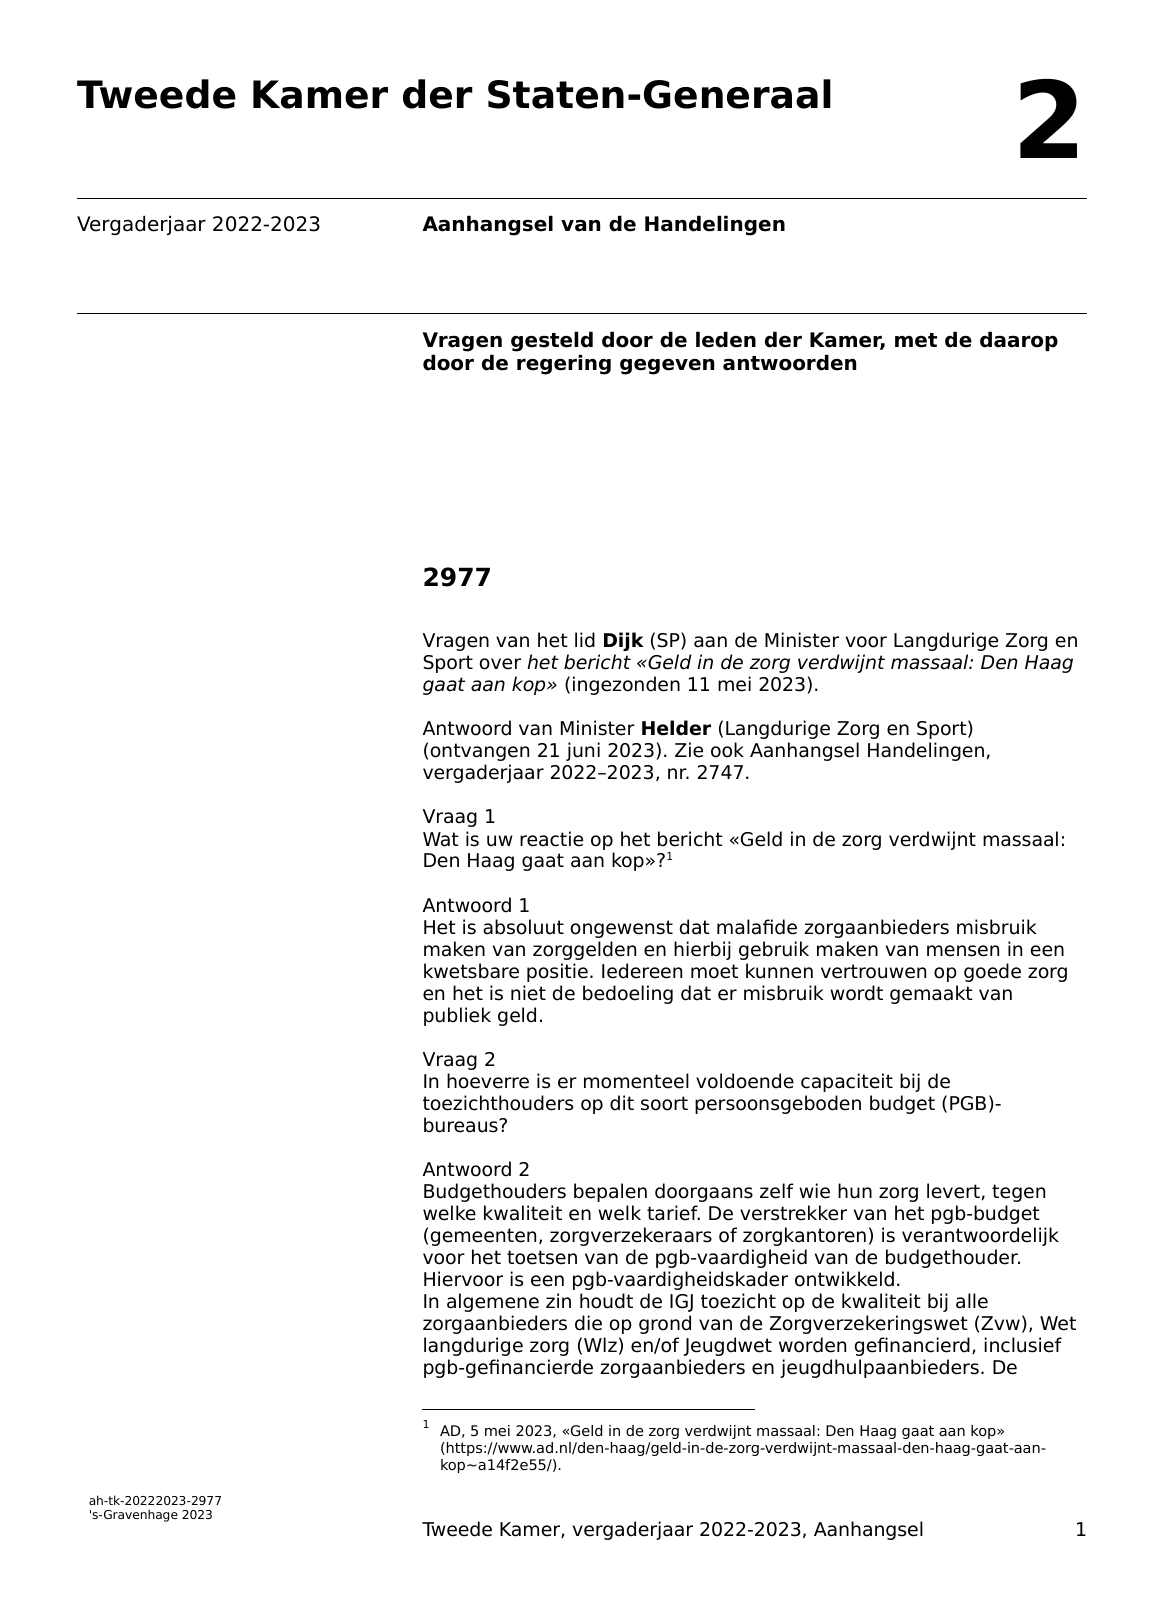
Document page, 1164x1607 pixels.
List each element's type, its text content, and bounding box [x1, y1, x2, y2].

table_header Tweede Kamer der Staten-Generaal [77, 59, 886, 198]
text Antwoord 2 [422, 1159, 1087, 1181]
table_cell Vergaderjaar 2022-2023 [77, 199, 422, 313]
table_header 2 [886, 59, 1087, 198]
text 2977 [422, 563, 1087, 592]
text Antwoord 1 [422, 894, 1087, 917]
table_cell [77, 314, 422, 375]
text Wat is uw reactie op het bericht «Geld in de zorg verdwijnt massaal: Den Haag gaat aan kop»? [422, 828, 1087, 872]
text ah-tk-20222023-2977 [88, 1494, 323, 1508]
text Het is absoluut ongewenst dat malafide zorgaanbieders misbruik maken van zorggelden en hierbij gebruik maken van mensen in een kwetsbare positie. Iedereen moet kunnen vertrouwen op goede zorg en het is niet de bedoeling dat er misbruik wordt gemaakt van publiek geld. [422, 917, 1087, 1026]
text Vraag 1 [422, 806, 1087, 828]
text Antwoord van Minister Helder (Langdurige Zorg en Sport) (ontvangen 21 juni 2023). Zie ook Aanhangsel Handelingen, vergaderjaar 2022–2023, nr. 2747. [422, 718, 1087, 784]
text Budgethouders bepalen doorgaans zelf wie hun zorg levert, tegen welke kwaliteit en welk tarief. De verstrekker van het pgb-budget (gemeenten, zorgverzekeraars of zorgkantoren) is verantwoordelijk voor het toetsen van de pgb-vaardigheid van de budgethouder. Hiervoor is een pgb-vaardigheidskader ontwikkeld. [422, 1181, 1087, 1291]
text In algemene zin houdt de IGJ toezicht op de kwaliteit bij alle zorgaanbieders die op grond van de Zorgverzekeringswet (Zvw), Wet langdurige zorg (Wlz) en/of Jeugdwet worden gefinancierd, inclusief pgb-gefinancierde zorgaanbieders en jeugdhulpaanbieders. De [422, 1291, 1087, 1378]
text AD, 5 mei 2023, «Geld in de zorg verdwijnt massaal: Den Haag gaat aan kop» (https://www.ad.nl/den-haag/geld-in-de-zorg-verdwijnt-massaal-den-haag-gaat-aan-kop~a14f2e55/). [422, 1418, 1087, 1474]
text 's-Gravenhage 2023 [88, 1508, 323, 1522]
table_cell Aanhangsel van de Handelingen [422, 199, 1087, 313]
table_cell Vragen gesteld door de leden der Kamer, met de daarop door de regering gegeven antwoorden [422, 314, 1087, 375]
text Vraag 2 [422, 1049, 1087, 1071]
text Vragen van het lid Dijk (SP) aan de Minister voor Langdurige Zorg en Sport over het bericht «Geld in de zorg verdwijnt massaal: Den Haag gaat aan kop» (ingezonden 11 mei 2023). [422, 630, 1087, 696]
text In hoeverre is er momenteel voldoende capaciteit bij de toezichthouders op dit soort persoonsgeboden budget (PGB)-bureaus? [422, 1071, 1087, 1137]
